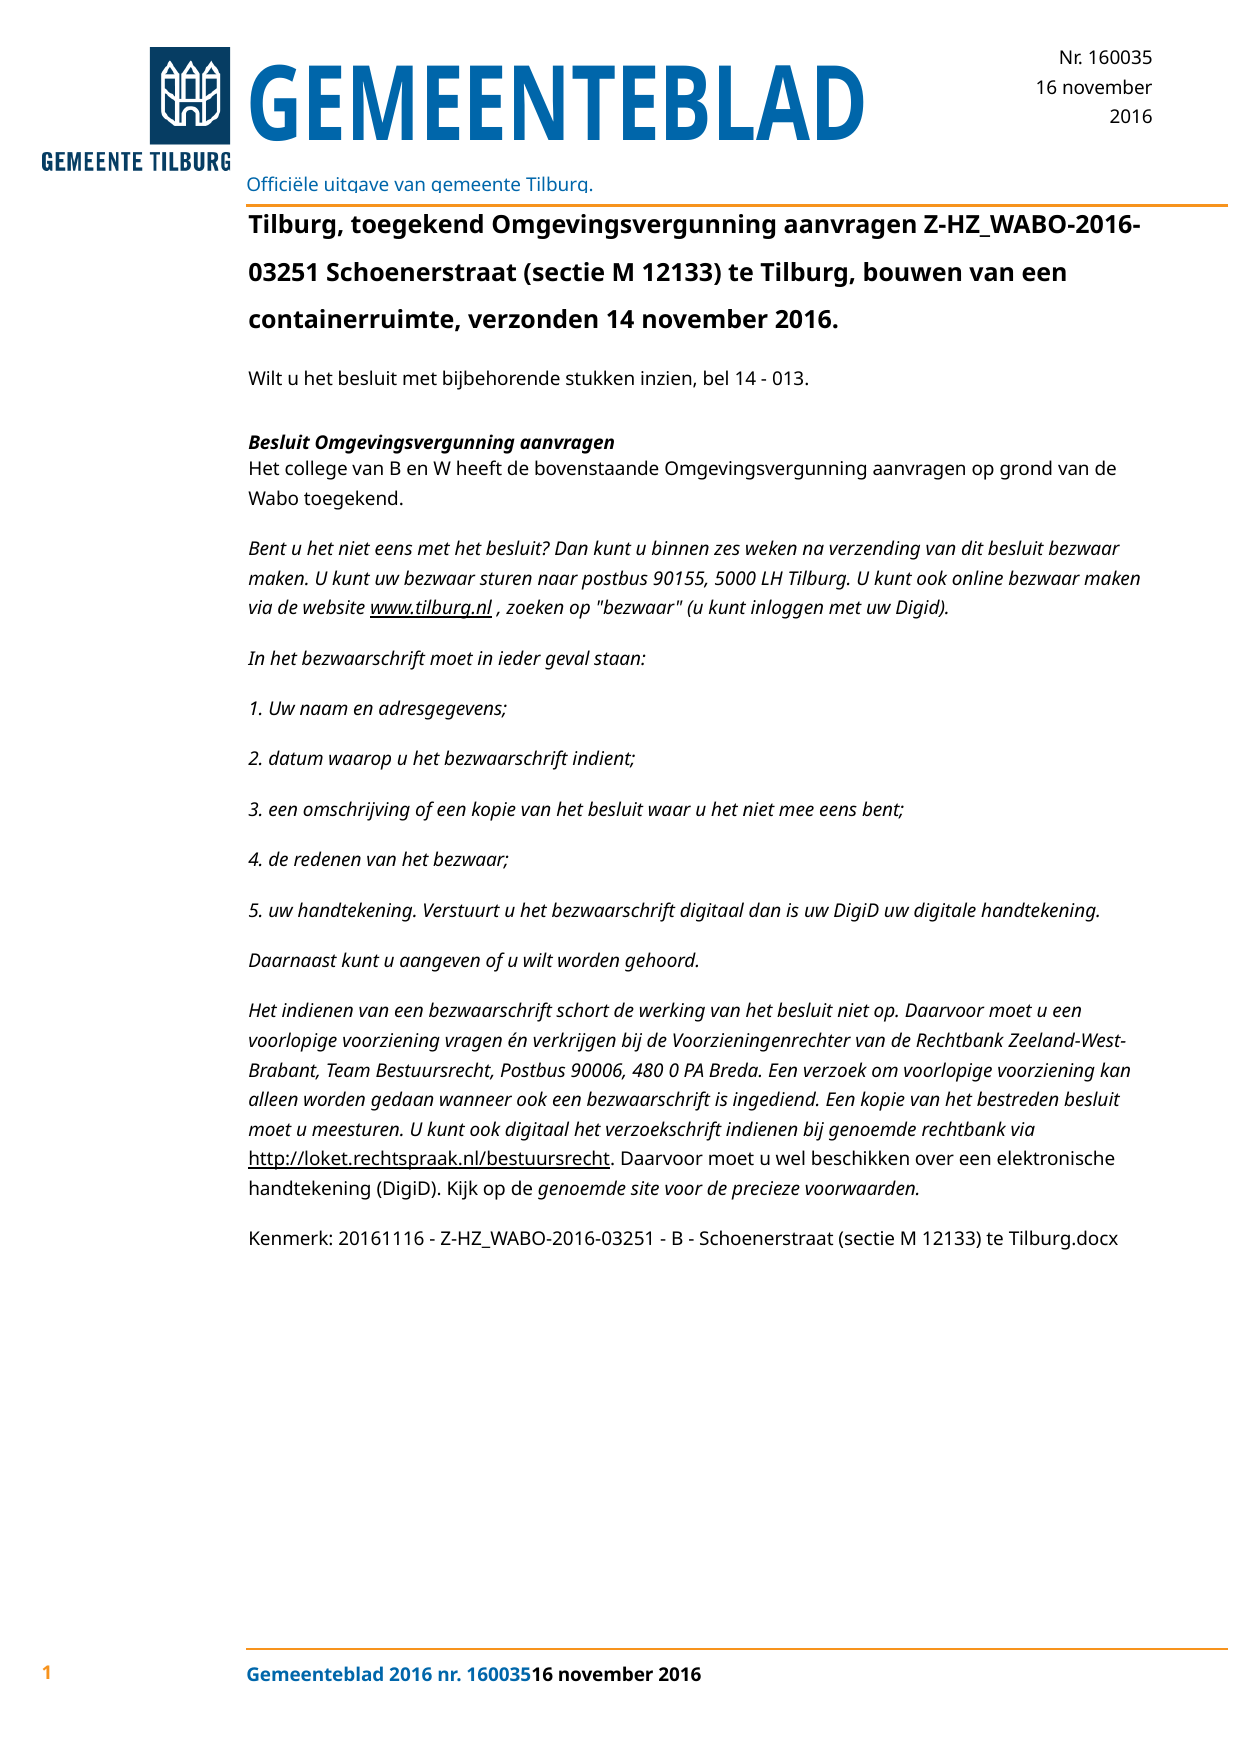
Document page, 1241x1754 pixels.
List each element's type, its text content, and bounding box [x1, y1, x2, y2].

text Wilt u het besluit met bijbehorende stukken inzien, bel 14 - 013. [248, 366, 1152, 391]
text 1. Uw naam en adresgegevens; [248, 695, 1152, 721]
text Daarnaast kunt u aangeven of u wilt worden gehoord. [248, 947, 1152, 973]
text Het indienen van een bezwaarschrift schort de werking van het besluit niet op. Daarvoor moet u een voorlopige voorziening vragen én verkrijgen bij de Voorzieningenrechter van de Rechtbank Zeeland-West-Brabant, Team Bestuursrecht, Postbus 90006, 480 0 PA Breda. Een verzoek om voorlopige voorziening kan alleen worden gedaan wanneer ook een bezwaarschrift is ingediend. Een kopie van het bestreden besluit moet u meesturen. U kunt ook digitaal het verzoekschrift indienen bij genoemde rechtbank via http://loket.rechtspraak.nl/bestuursrecht. Daarvoor moet u wel beschikken over een elektronische handtekening (DigiD). Kijk op de genoemde site voor de precieze voorwaarden. [248, 998, 1152, 1201]
text Besluit Omgevingsvergunning aanvragen [248, 429, 1152, 455]
text 3. een omschrijving of een kopie van het besluit waar u het niet mee eens bent; [248, 796, 1152, 822]
text Tilburg, toegekend Omgevingsvergunning aanvragen Z-HZ_WABO-2016-03251 Schoenerstraat (sectie M 12133) te Tilburg, bouwen van een containerruimte, verzonden 14 november 2016. [248, 207, 1152, 336]
text 4. de redenen van het bezwaar; [248, 846, 1152, 872]
text 5. uw handtekening. Verstuurt u het bezwaarschrift digitaal dan is uw DigiD uw digitale handtekening. [248, 897, 1152, 923]
picture [41, 47, 231, 172]
text 2. datum waarop u het bezwaarschrift indient; [248, 746, 1152, 771]
text Kenmerk: 20161116 - Z-HZ_WABO-2016-03251 - B - Schoenerstraat (sectie M 12133) te Tilburg.docx [248, 1226, 1152, 1251]
text In het bezwaarschrift moet in ieder geval staan: [248, 645, 1152, 671]
text Bent u het niet eens met het besluit? Dan kunt u binnen zes weken na verzending van dit besluit bezwaar maken. U kunt uw bezwaar sturen naar postbus 90155, 5000 LH Tilburg. U kunt ook online bezwaar maken via de website www.tilburg.nl , zoeken op "bezwaar" (u kunt inloggen met uw Digid). [248, 535, 1152, 620]
text Het college van B en W heeft de bovenstaande Omgevingsvergunning aanvragen op grond van de Wabo toegekend. [248, 455, 1152, 511]
